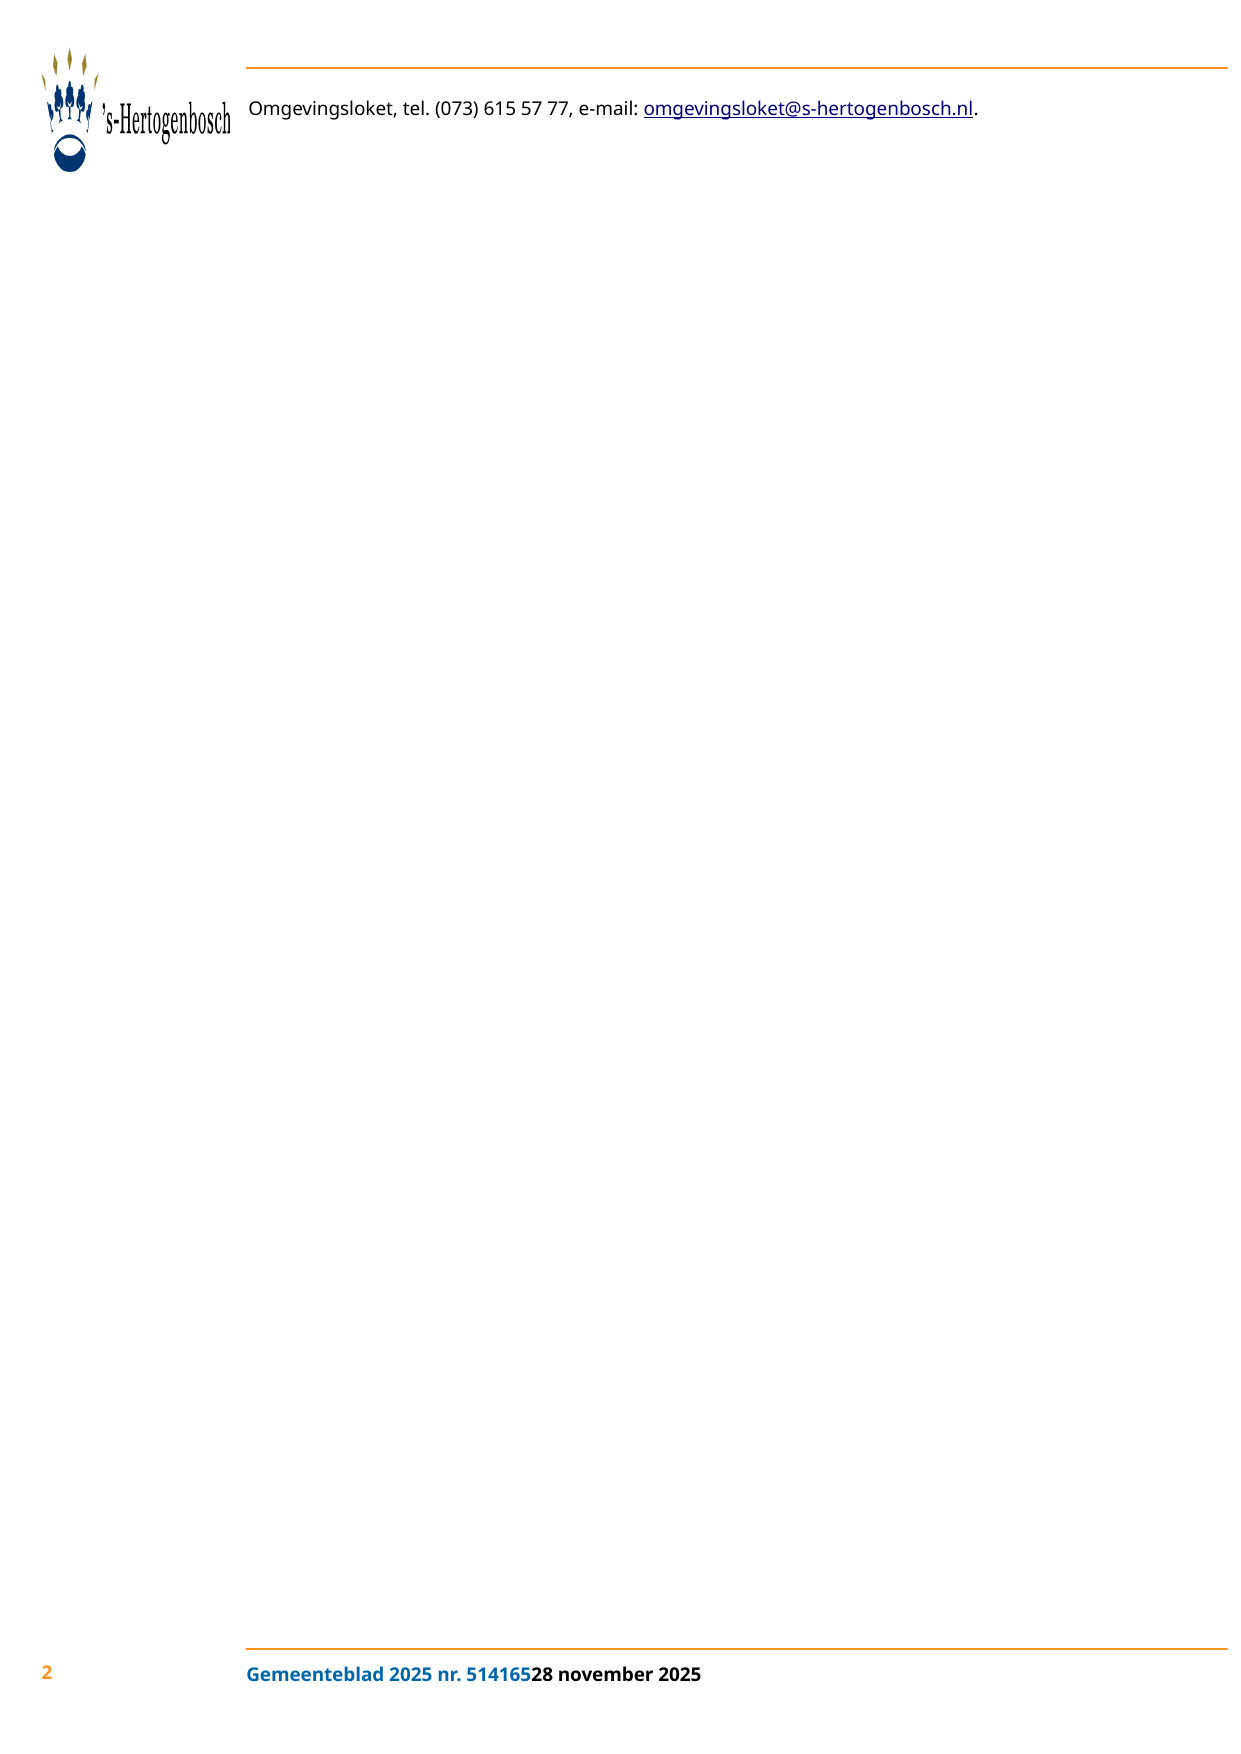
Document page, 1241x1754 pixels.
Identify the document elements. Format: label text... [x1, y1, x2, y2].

text Omgevingsloket, tel. (073) 615 57 77, e-mail: omgevingsloket@s-hertogenbosch.nl. [248, 95, 1152, 121]
picture [41, 47, 231, 172]
